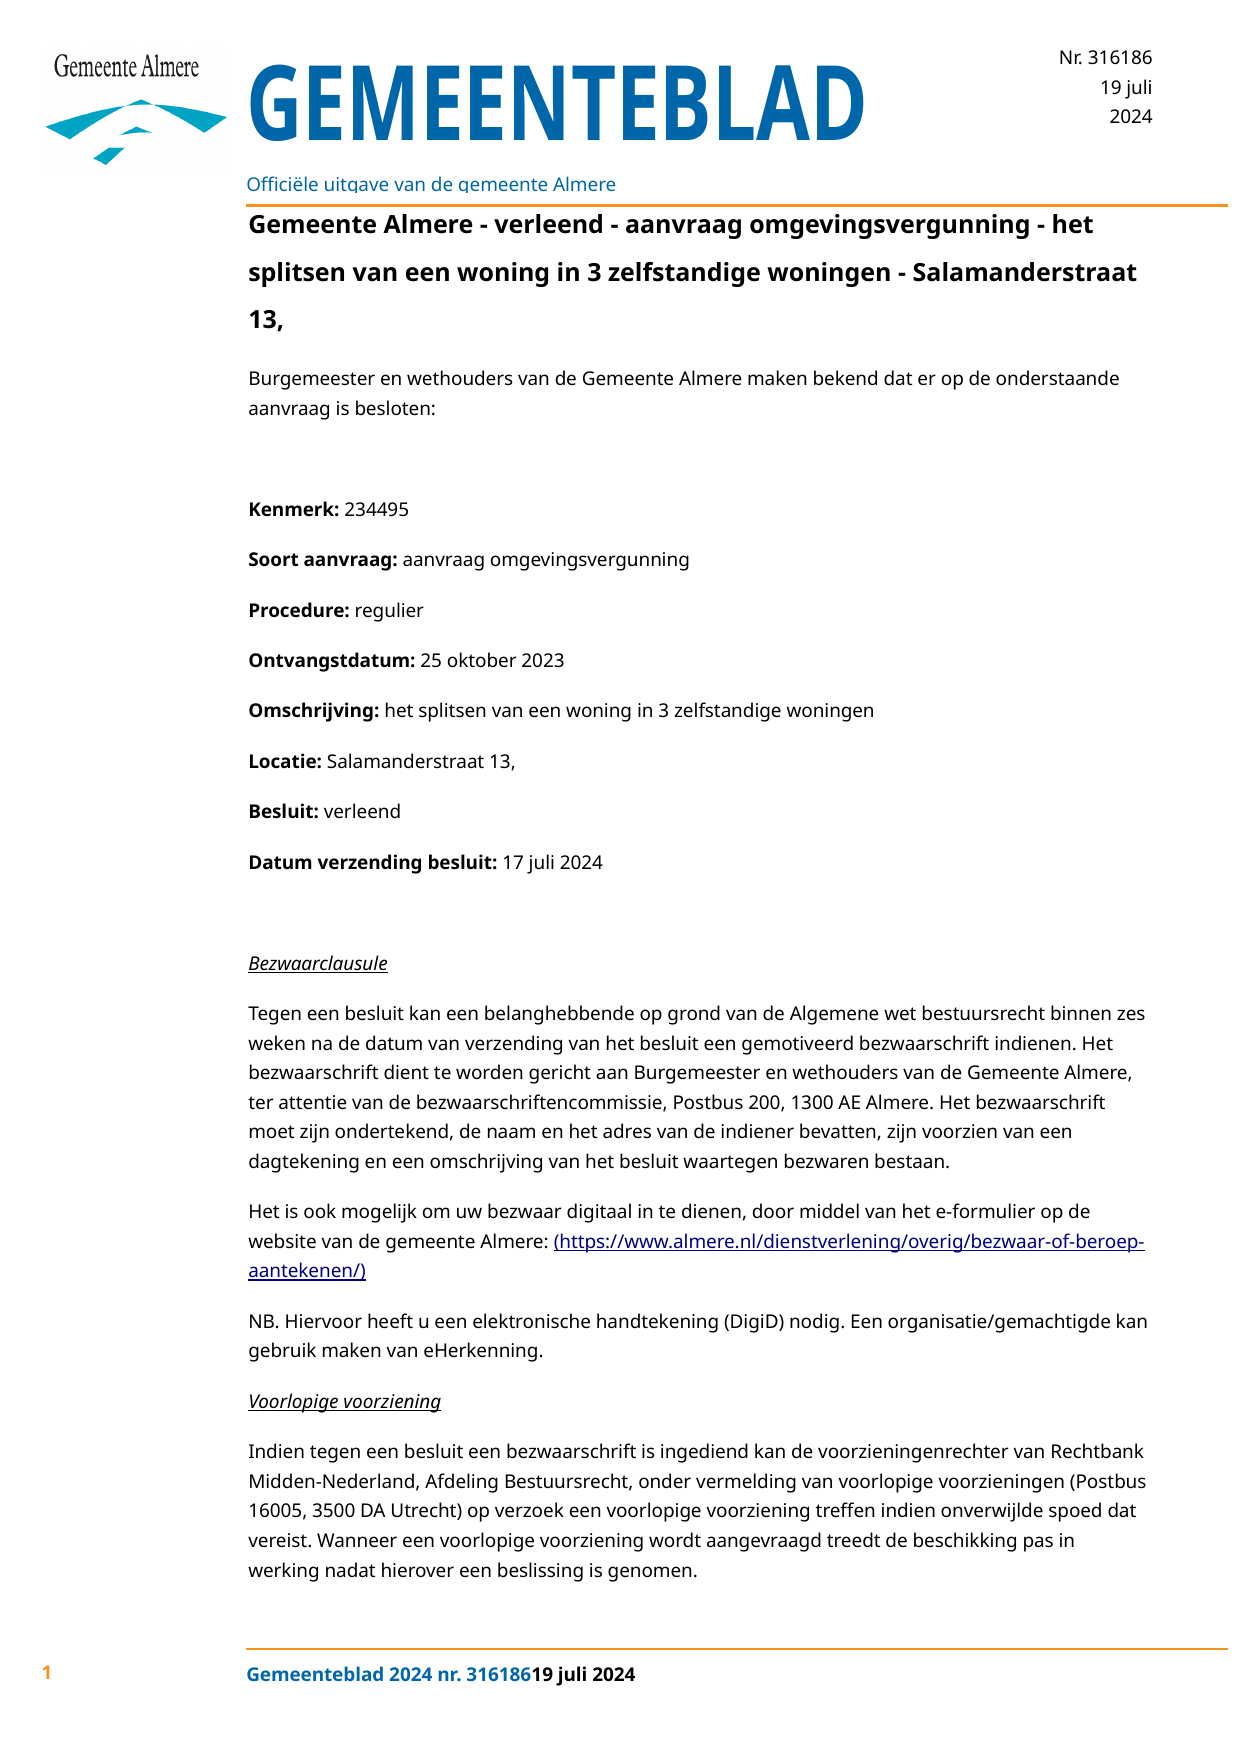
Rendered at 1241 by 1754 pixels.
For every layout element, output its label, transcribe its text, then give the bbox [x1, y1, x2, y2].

text Indien tegen een besluit een bezwaarschrift is ingediend kan de voorzieningenrechter van Rechtbank Midden-Nederland, Afdeling Bestuursrecht, onder vermelding van voorlopige voorzieningen (Postbus 16005, 3500 DA Utrecht) op verzoek een voorlopige voorziening treffen indien onverwijlde spoed dat vereist. Wanneer een voorlopige voorziening wordt aangevraagd treedt de beschikking pas in werking nadat hierover een beslissing is genomen. [248, 1438, 1152, 1582]
picture [41, 47, 231, 172]
text Bezwaarclausule [248, 950, 1152, 975]
text Het is ook mogelijk om uw bezwaar digitaal in te dienen, door middel van het e-formulier op de website van de gemeente Almere: (https://www.almere.nl/dienstverlening/overig/bezwaar-of-beroep-aantekenen/) [248, 1198, 1152, 1283]
text NB. Hiervoor heeft u een elektronische handtekening (DigiD) nodig. Een organisatie/gemachtigde kan gebruik maken van eHerkenning. [248, 1308, 1152, 1363]
text Procedure: regulier [248, 597, 1152, 622]
text Gemeente Almere - verleend - aanvraag omgevingsvergunning - het splitsen van een woning in 3 zelfstandige woningen - Salamanderstraat 13, [248, 207, 1152, 336]
text Omschrijving: het splitsen van een woning in 3 zelfstandige woningen [248, 698, 1152, 723]
text Datum verzending besluit: 17 juli 2024 [248, 849, 1152, 874]
text Voorlopige voorziening [248, 1388, 1152, 1414]
text Ontvangstdatum: 25 oktober 2023 [248, 647, 1152, 673]
text Soort aanvraag: aanvraag omgevingsvergunning [248, 546, 1152, 572]
text Tegen een besluit kan een belanghebbende op grond van de Algemene wet bestuursrecht binnen zes weken na de datum van verzending van het besluit een gemotiveerd bezwaarschrift indienen. Het bezwaarschrift dient te worden gericht aan Burgemeester en wethouders van de Gemeente Almere, ter attentie van de bezwaarschriftencommissie, Postbus 200, 1300 AE Almere. Het bezwaarschrift moet zijn ondertekend, de naam en het adres van de indiener bevatten, zijn voorzien van een dagtekening en een omschrijving van het besluit waartegen bezwaren bestaan. [248, 1000, 1152, 1174]
text Kenmerk: 234495 [248, 496, 1152, 522]
text Besluit: verleend [248, 798, 1152, 824]
text Locatie: Salamanderstraat 13, [248, 748, 1152, 774]
text Burgemeester en wethouders van de Gemeente Almere maken bekend dat er op de onderstaande aanvraag is besloten: [248, 366, 1152, 421]
